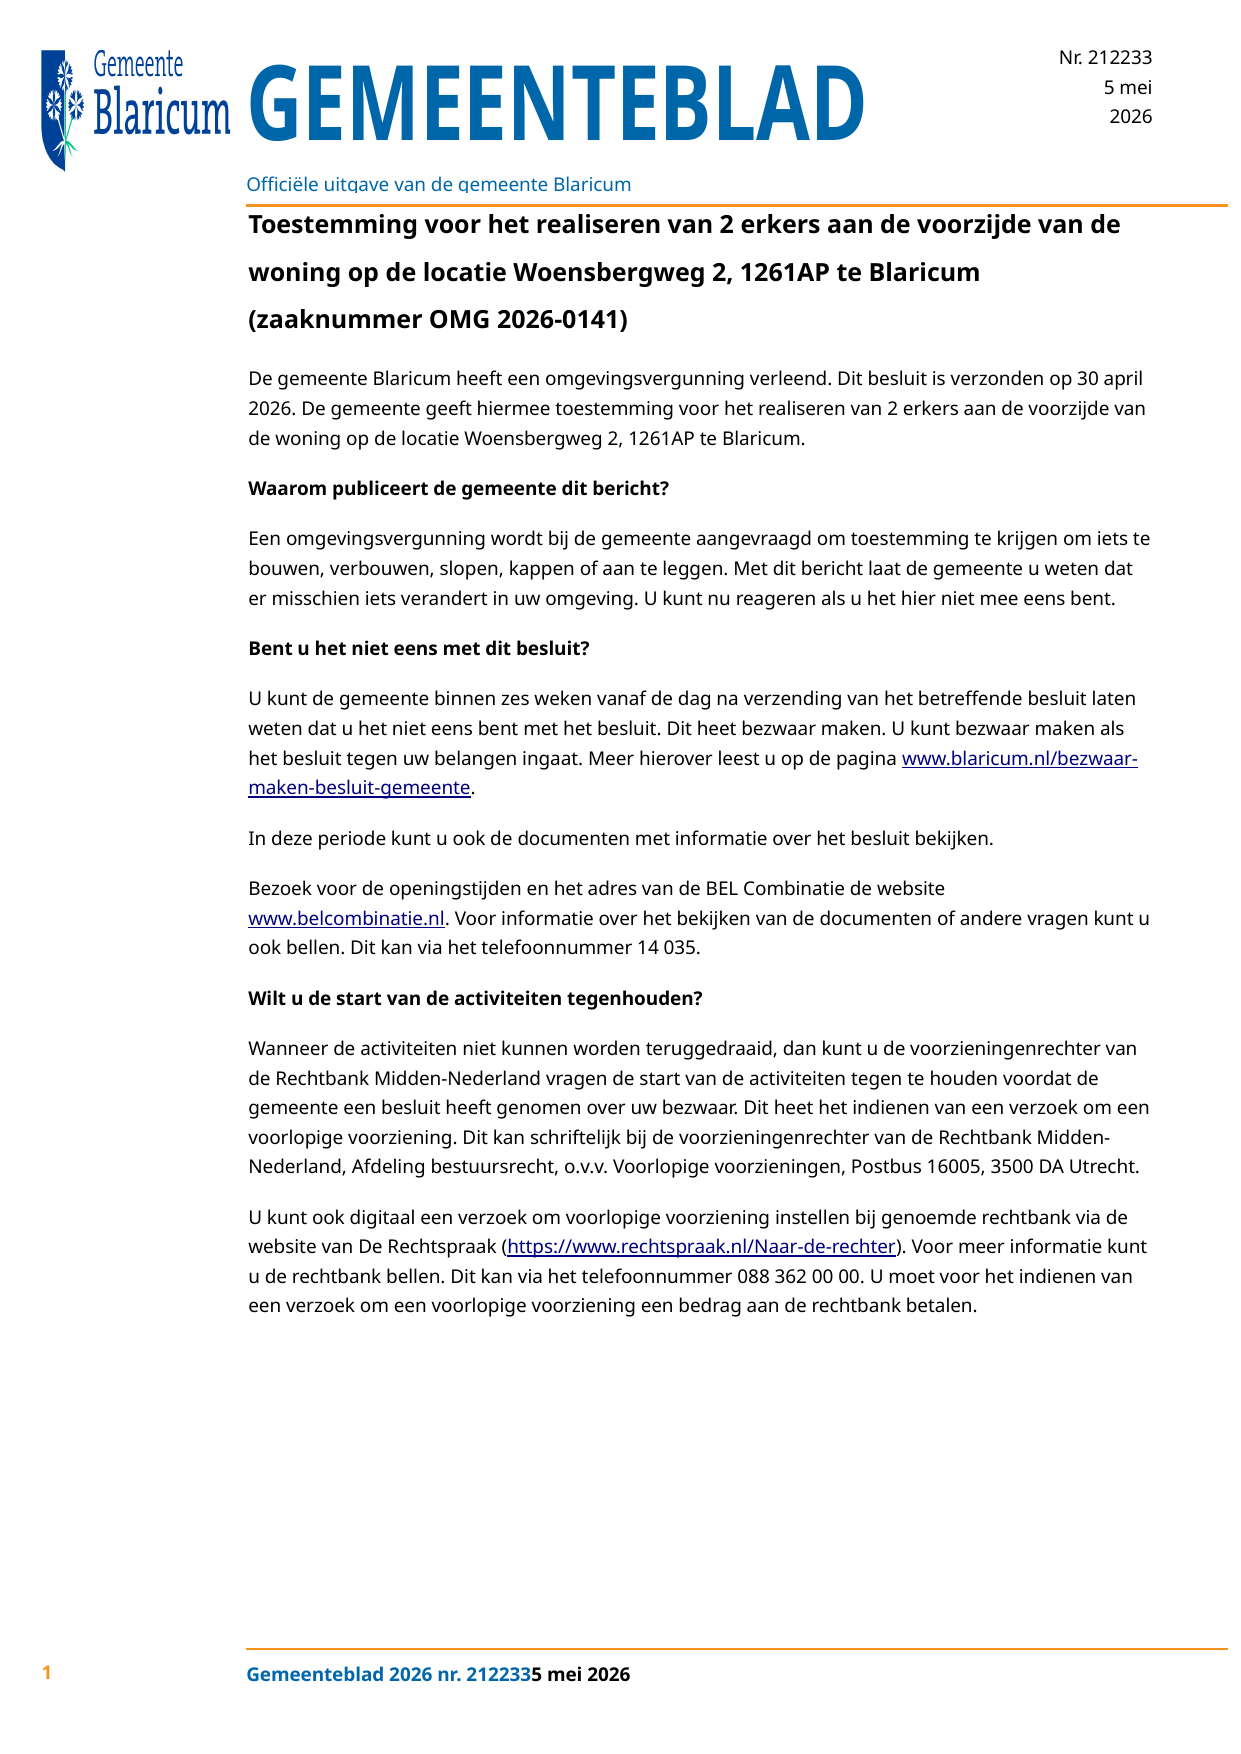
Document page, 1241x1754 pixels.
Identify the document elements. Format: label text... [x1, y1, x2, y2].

text Toestemming voor het realiseren van 2 erkers aan de voorzijde van de woning op de locatie Woensbergweg 2, 1261AP te Blaricum (zaaknummer OMG 2026-0141) [248, 207, 1152, 336]
text Een omgevingsvergunning wordt bij de gemeente aangevraagd om toestemming te krijgen om iets te bouwen, verbouwen, slopen, kappen of aan te leggen. Met dit bericht laat de gemeente u weten dat er misschien iets verandert in uw omgeving. U kunt nu reageren als u het hier niet mee eens bent. [248, 526, 1152, 610]
text In deze periode kunt u ook de documenten met informatie over het besluit bekijken. [248, 825, 1152, 850]
text De gemeente Blaricum heeft een omgevingsvergunning verleend. Dit besluit is verzonden op 30 april 2026. De gemeente geeft hiermee toestemming voor het realiseren van 2 erkers aan de voorzijde van de woning op de locatie Woensbergweg 2, 1261AP te Blaricum. [248, 366, 1152, 450]
text U kunt de gemeente binnen zes weken vanaf de dag na verzending van het betreffende besluit laten weten dat u het niet eens bent met het besluit. Dit heet bezwaar maken. U kunt bezwaar maken als het besluit tegen uw belangen ingaat. Meer hierover leest u op de pagina www.blaricum.nl/bezwaar-maken-besluit-gemeente. [248, 686, 1152, 800]
text Waarom publiceert de gemeente dit bericht? [248, 475, 1152, 501]
text U kunt ook digitaal een verzoek om voorlopige voorziening instellen bij genoemde rechtbank via de website van De Rechtspraak (https://www.rechtspraak.nl/Naar-de-rechter). Voor meer informatie kunt u de rechtbank bellen. Dit kan via het telefoonnummer 088 362 00 00. U moet voor het indienen van een verzoek om een voorlopige voorziening een bedrag aan de rechtbank betalen. [248, 1204, 1152, 1318]
text Wanneer de activiteiten niet kunnen worden teruggedraaid, dan kunt u de voorzieningenrechter van de Rechtbank Midden-Nederland vragen de start van de activiteiten tegen te houden voordat de gemeente een besluit heeft genomen over uw bezwaar. Dit heet het indienen van een verzoek om een voorlopige voorziening. Dit kan schriftelijk bij de voorzieningenrechter van de Rechtbank Midden-Nederland, Afdeling bestuursrecht, o.v.v. Voorlopige voorzieningen, Postbus 16005, 3500 DA Utrecht. [248, 1035, 1152, 1179]
text Bezoek voor de openingstijden en het adres van de BEL Combinatie de website www.belcombinatie.nl. Voor informatie over het bekijken van de documenten of andere vragen kunt u ook bellen. Dit kan via het telefoonnummer 14 035. [248, 875, 1152, 960]
picture [41, 47, 231, 172]
text Wilt u de start van de activiteiten tegenhouden? [248, 985, 1152, 1010]
text Bent u het niet eens met dit besluit? [248, 635, 1152, 661]
